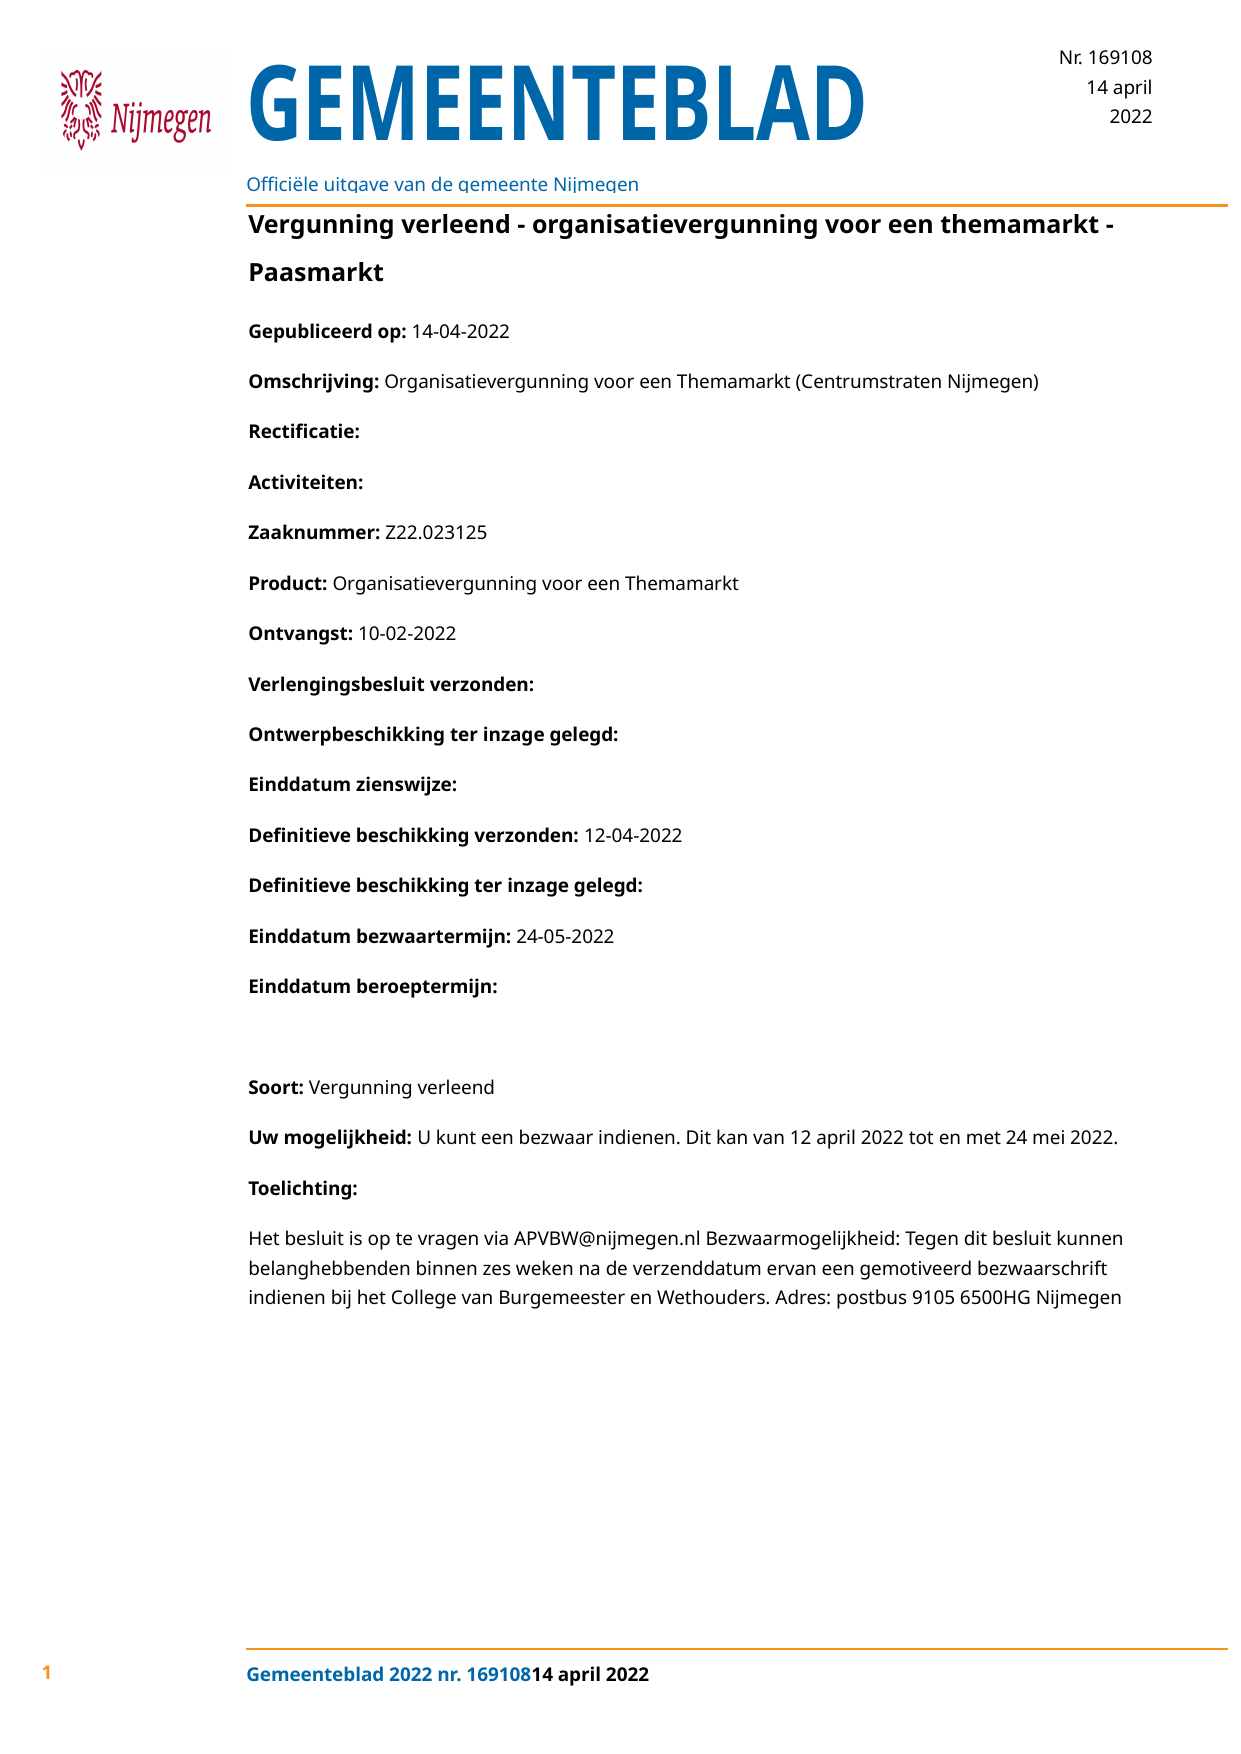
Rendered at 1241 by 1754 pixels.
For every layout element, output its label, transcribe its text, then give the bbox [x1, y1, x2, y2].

text Omschrijving: Organisatievergunning voor een Themamarkt (Centrumstraten Nijmegen) [248, 368, 1152, 394]
text Verlengingsbesluit verzonden: [248, 671, 1152, 697]
text Uw mogelijkheid: U kunt een bezwaar indienen. Dit kan van 12 april 2022 tot en met 24 mei 2022. [248, 1124, 1152, 1150]
text Einddatum beroeptermijn: [248, 973, 1152, 999]
text Het besluit is op te vragen via APVBW@nijmegen.nl Bezwaarmogelijkheid: Tegen dit besluit kunnen belanghebbenden binnen zes weken na de verzenddatum ervan een gemotiveerd bezwaarschrift indienen bij het College van Burgemeester en Wethouders. Adres: postbus 9105 6500HG Nijmegen [248, 1225, 1152, 1310]
text Ontwerpbeschikking ter inzage gelegd: [248, 721, 1152, 747]
text Einddatum bezwaartermijn: 24-05-2022 [248, 923, 1152, 949]
text Rectificatie: [248, 419, 1152, 444]
text Einddatum zienswijze: [248, 772, 1152, 797]
text Toelichting: [248, 1175, 1152, 1201]
text Definitieve beschikking verzonden: 12-04-2022 [248, 822, 1152, 848]
text Zaaknummer: Z22.023125 [248, 519, 1152, 545]
text Gepubliceerd op: 14-04-2022 [248, 318, 1152, 344]
text Soort: Vergunning verleend [248, 1074, 1152, 1100]
text Activiteiten: [248, 469, 1152, 495]
text Product: Organisatievergunning voor een Themamarkt [248, 570, 1152, 596]
picture [41, 47, 231, 172]
text Ontvangst: 10-02-2022 [248, 620, 1152, 646]
text Definitieve beschikking ter inzage gelegd: [248, 872, 1152, 898]
text Vergunning verleend - organisatievergunning voor een themamarkt - Paasmarkt [248, 207, 1152, 288]
